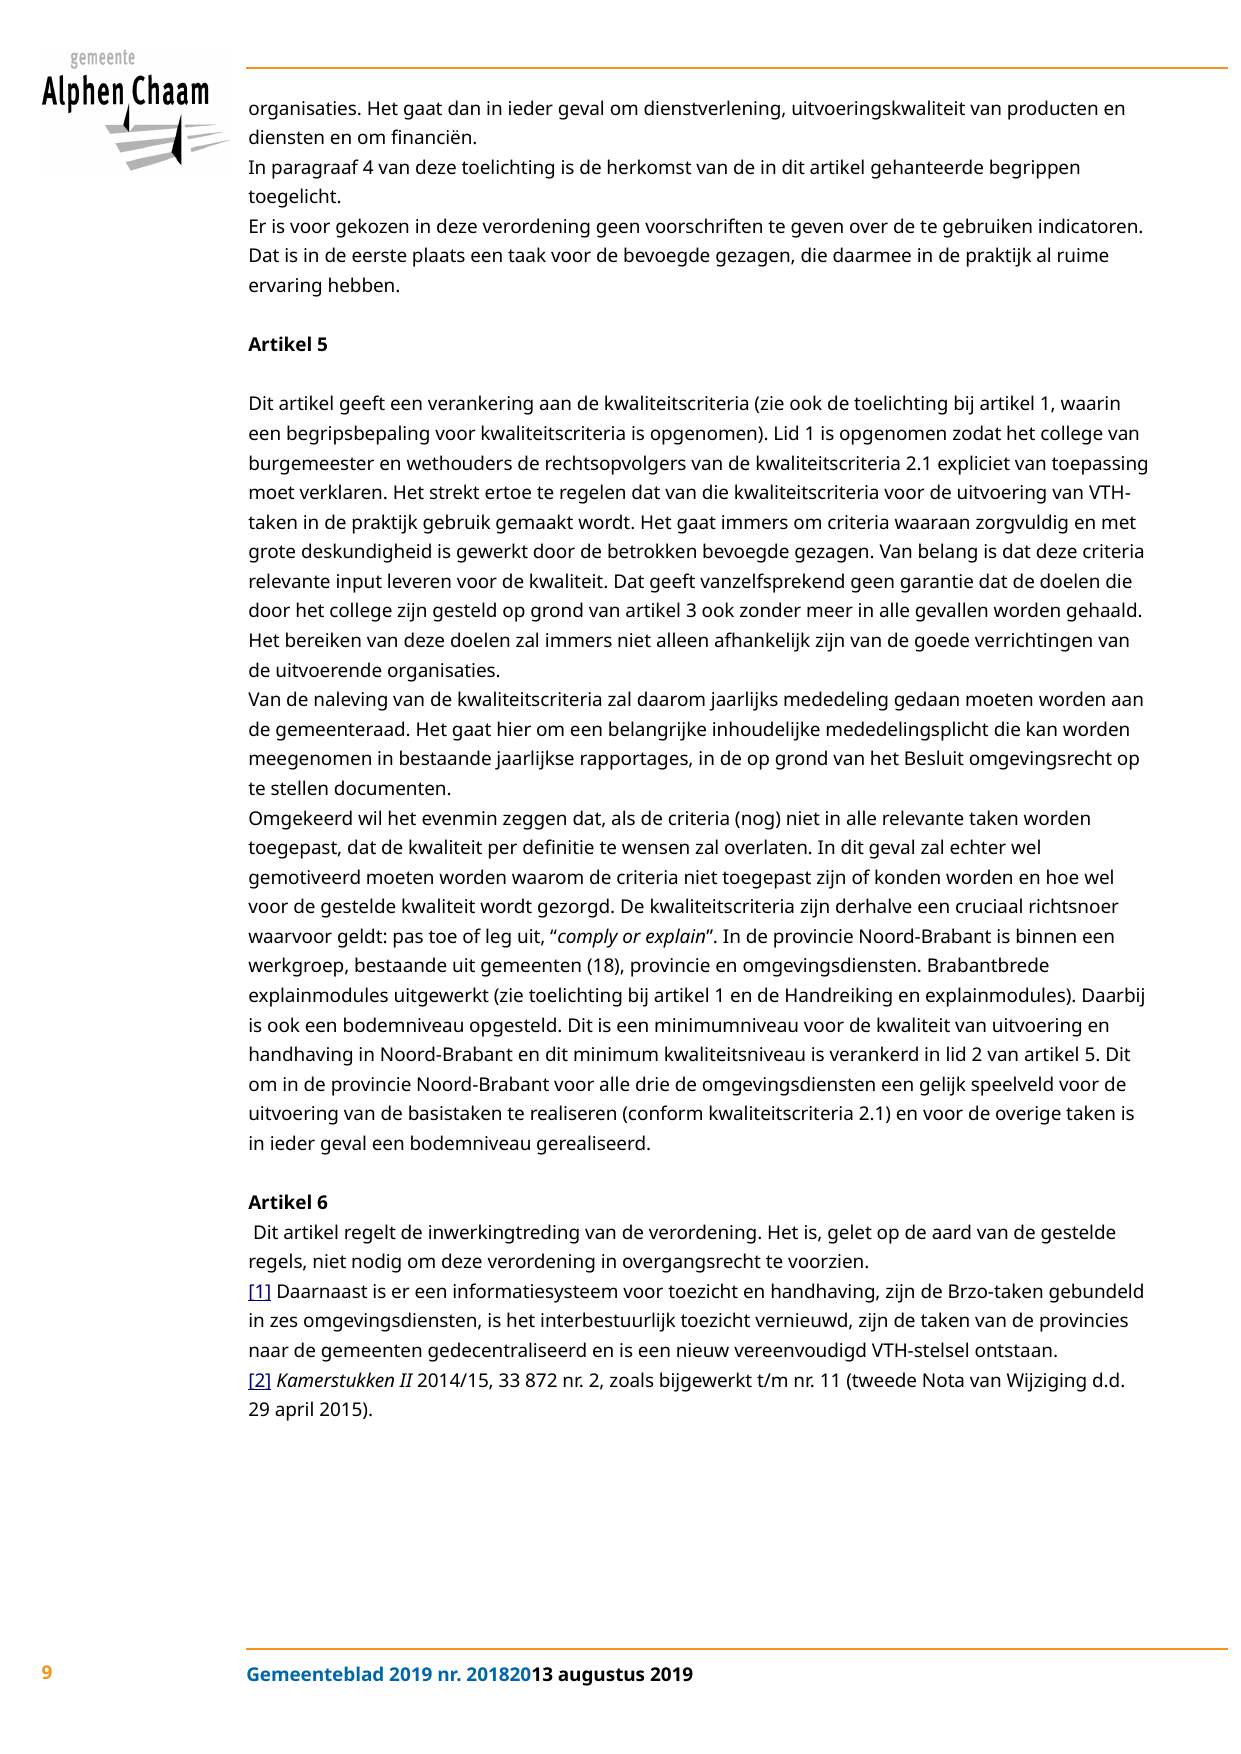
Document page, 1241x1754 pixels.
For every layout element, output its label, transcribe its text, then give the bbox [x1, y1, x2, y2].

text Artikel 6 [248, 1189, 1152, 1215]
text Van de naleving van de kwaliteitscriteria zal daarom jaarlijks mededeling gedaan moeten worden aan de gemeenteraad. Het gaat hier om een belangrijke inhoudelijke mededelingsplicht die kan worden meegenomen in bestaande jaarlijkse rapportages, in de op grond van het Besluit omgevingsrecht op te stellen documenten. [248, 686, 1152, 801]
text Dit artikel geeft een verankering aan de kwaliteitscriteria (zie ook de toelichting bij artikel 1, waarin een begripsbepaling voor kwaliteitscriteria is opgenomen). Lid 1 is opgenomen zodat het college van burgemeester en wethouders de rechtsopvolgers van de kwaliteitscriteria 2.1 expliciet van toepassing moet verklaren. Het strekt ertoe te regelen dat van die kwaliteitscriteria voor de uitvoering van VTH-taken in de praktijk gebruik gemaakt wordt. Het gaat immers om criteria waaraan zorgvuldig en met grote deskundigheid is gewerkt door de betrokken bevoegde gezagen. Van belang is dat deze criteria relevante input leveren voor de kwaliteit. Dat geeft vanzelfsprekend geen garantie dat de doelen die door het college zijn gesteld op grond van artikel 3 ook zonder meer in alle gevallen worden gehaald. Het bereiken van deze doelen zal immers niet alleen afhankelijk zijn van de goede verrichtingen van de uitvoerende organisaties. [248, 391, 1152, 683]
text Omgekeerd wil het evenmin zeggen dat, als de criteria (nog) niet in alle relevante taken worden toegepast, dat de kwaliteit per definitie te wensen zal overlaten. In dit geval zal echter wel gemotiveerd moeten worden waarom de criteria niet toegepast zijn of konden worden en hoe wel voor de gestelde kwaliteit wordt gezorgd. De kwaliteitscriteria zijn derhalve een cruciaal richtsnoer waarvoor geldt: pas toe of leg uit, “comply or explain”. In de provincie Noord-Brabant is binnen een werkgroep, bestaande uit gemeenten (18), provincie en omgevingsdiensten. Brabantbrede explainmodules uitgewerkt (zie toelichting bij artikel 1 en de Handreiking en explainmodules). Daarbij is ook een bodemniveau opgesteld. Dit is een minimumniveau voor de kwaliteit van uitvoering en handhaving in Noord-Brabant en dit minimum kwaliteitsniveau is verankerd in lid 2 van artikel 5. Dit om in de provincie Noord-Brabant voor alle drie de omgevingsdiensten een gelijk speelveld voor de uitvoering van de basistaken te realiseren (conform kwaliteitscriteria 2.1) en voor de overige taken is in ieder geval een bodemniveau gerealiseerd. [248, 805, 1152, 1156]
text [2] Kamerstukken II 2014/15, 33 872 nr. 2, zoals bijgewerkt t/m nr. 11 (tweede Nota van Wijziging d.d. 29 april 2015). [248, 1367, 1152, 1422]
text In paragraaf 4 van deze toelichting is de herkomst van de in dit artikel gehanteerde begrippen toegelicht. [248, 154, 1152, 209]
picture [41, 47, 231, 172]
text organisaties. Het gaat dan in ieder geval om dienstverlening, uitvoeringskwaliteit van producten en diensten en om financiën. [248, 95, 1152, 150]
text [1] Daarnaast is er een informatiesysteem voor toezicht en handhaving, zijn de Brzo-taken gebundeld in zes omgevingsdiensten, is het interbestuurlijk toezicht vernieuwd, zijn de taken van de provincies naar de gemeenten gedecentraliseerd en is een nieuw vereenvoudigd VTH-stelsel ontstaan. [248, 1278, 1152, 1363]
text Er is voor gekozen in deze verordening geen voorschriften te geven over de te gebruiken indicatoren. Dat is in de eerste plaats een taak voor de bevoegde gezagen, die daarmee in de praktijk al ruime ervaring hebben. [248, 213, 1152, 298]
text Artikel 5 [248, 331, 1152, 357]
text Dit artikel regelt de inwerkingtreding van de verordening. Het is, gelet op de aard van de gestelde regels, niet nodig om deze verordening in overgangsrecht te voorzien. [248, 1219, 1152, 1274]
